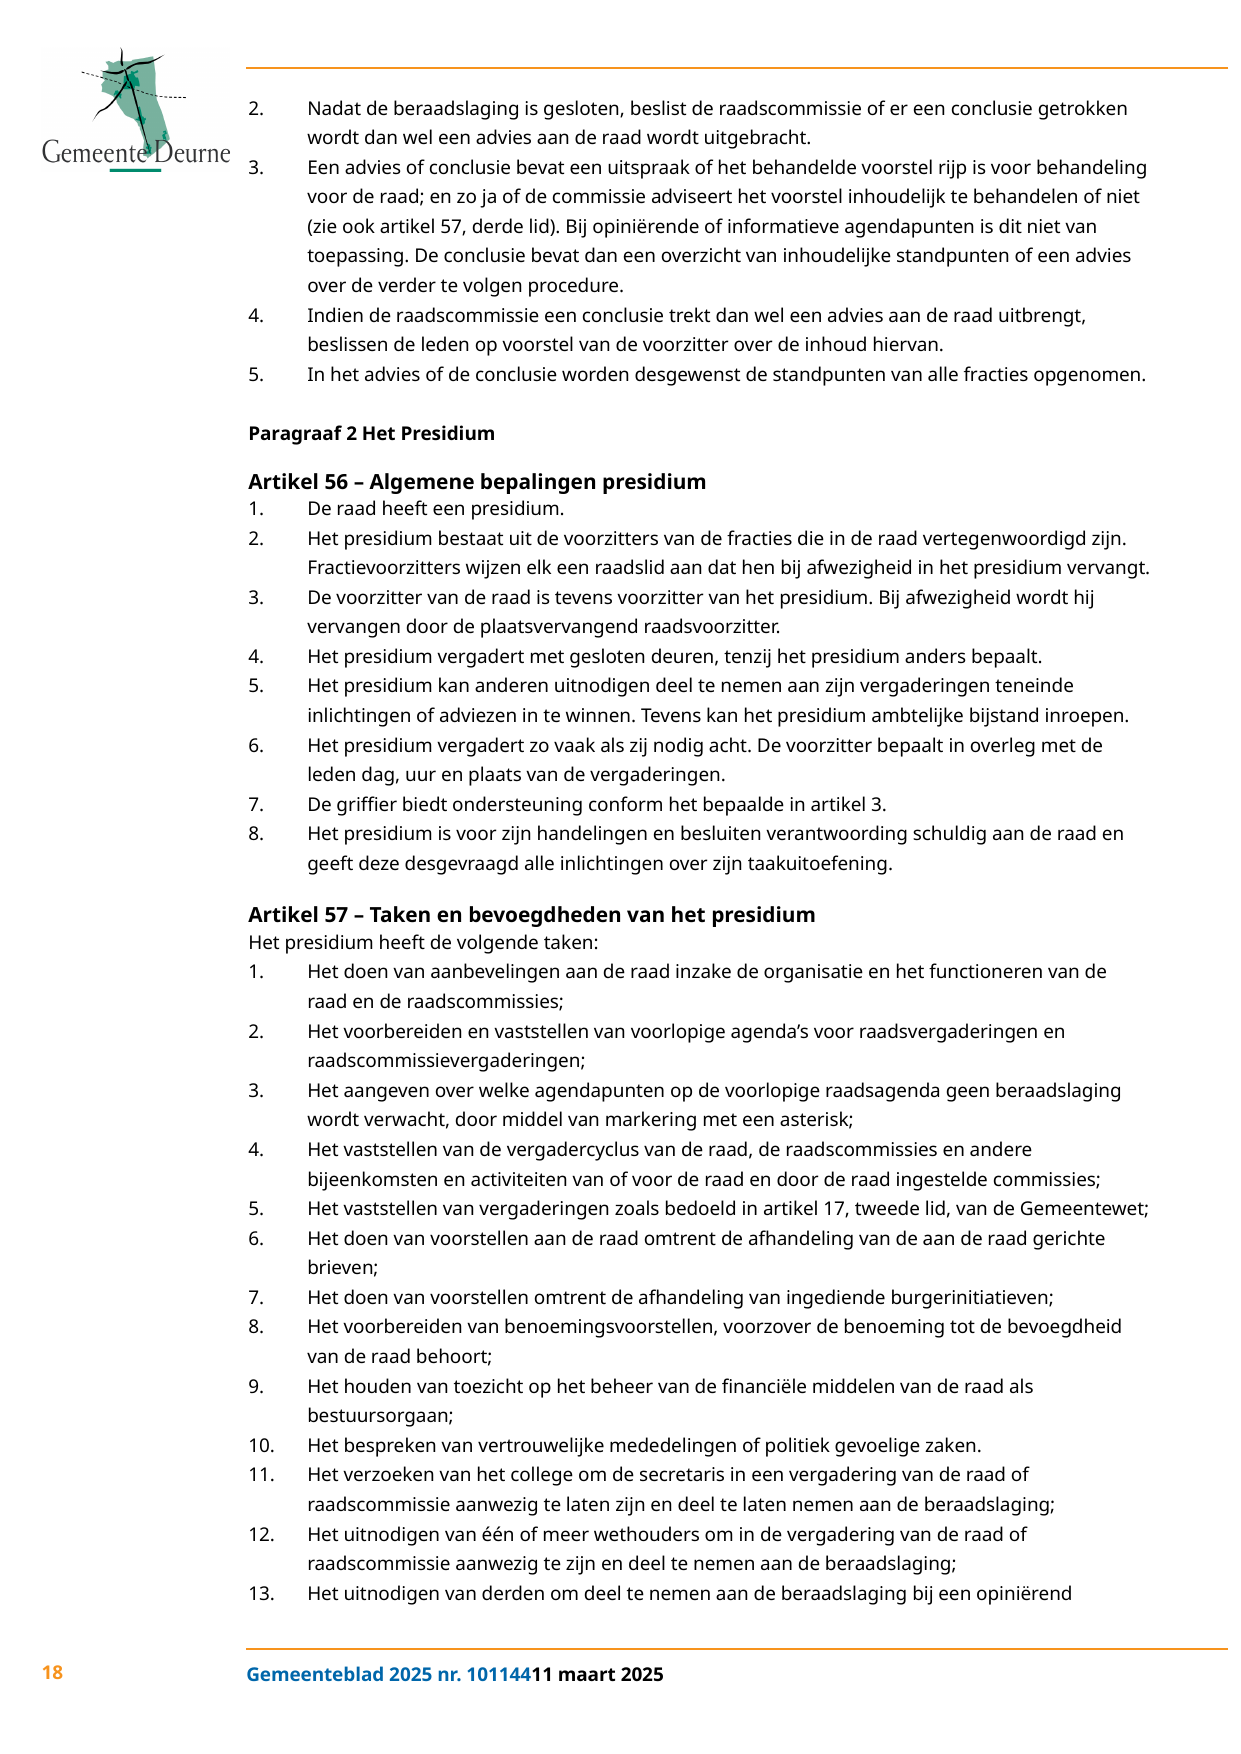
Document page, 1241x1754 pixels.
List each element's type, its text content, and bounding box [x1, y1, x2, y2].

list Het presidium vergadert met gesloten deuren, tenzij het presidium anders bepaalt. [248, 643, 1152, 669]
list In het advies of de conclusie worden desgewenst de standpunten van alle fracties opgenomen. [248, 361, 1152, 387]
list Het doen van aanbevelingen aan de raad inzake de organisatie en het functioneren van de raad en de raadscommissies; [248, 959, 1152, 1014]
list Indien de raadscommissie een conclusie trekt dan wel een advies aan de raad uitbrengt, beslissen de leden op voorstel van de voorzitter over de inhoud hiervan. [248, 302, 1152, 357]
list Het voorbereiden van benoemingsvoorstellen, voorzover de benoeming tot de bevoegdheid van de raad behoort; [248, 1314, 1152, 1369]
list Het presidium kan anderen uitnodigen deel te nemen aan zijn vergaderingen teneinde inlichtingen of adviezen in te winnen. Tevens kan het presidium ambtelijke bijstand inroepen. [248, 673, 1152, 728]
list Het presidium vergadert zo vaak als zij nodig acht. De voorzitter bepaalt in overleg met de leden dag, uur en plaats van de vergaderingen. [248, 732, 1152, 787]
text Paragraaf 2 Het Presidium [248, 420, 1152, 446]
text Artikel 57 – Taken en bevoegdheden van het presidium [248, 901, 1152, 929]
list De voorzitter van de raad is tevens voorzitter van het presidium. Bij afwezigheid wordt hij vervangen door de plaatsvervangend raadsvoorzitter. [248, 584, 1152, 639]
list Het voorbereiden en vaststellen van voorlopige agenda’s voor raadsvergaderingen en raadscommissievergaderingen; [248, 1018, 1152, 1073]
list Het uitnodigen van één of meer wethouders om in de vergadering van de raad of raadscommissie aanwezig te zijn en deel te nemen aan de beraadslaging; [248, 1521, 1152, 1576]
list Het presidium is voor zijn handelingen en besluiten verantwoording schuldig aan de raad en geeft deze desgevraagd alle inlichtingen over zijn taakuitoefening. [248, 821, 1152, 876]
list Het houden van toezicht op het beheer van de financiële middelen van de raad als bestuursorgaan; [248, 1373, 1152, 1428]
list Het bespreken van vertrouwelijke mededelingen of politiek gevoelige zaken. [248, 1432, 1152, 1458]
list Het presidium bestaat uit de voorzitters van de fracties die in de raad vertegenwoordigd zijn. Fractievoorzitters wijzen elk een raadslid aan dat hen bij afwezigheid in het presidium vervangt. [248, 525, 1152, 580]
list Het doen van voorstellen aan de raad omtrent de afhandeling van de aan de raad gerichte brieven; [248, 1225, 1152, 1280]
text Het presidium heeft de volgende taken: [248, 929, 1152, 955]
list Nadat de beraadslaging is gesloten, beslist de raadscommissie of er een conclusie getrokken wordt dan wel een advies aan de raad wordt uitgebracht. [248, 95, 1152, 150]
list Het verzoeken van het college om de secretaris in een vergadering van de raad of raadscommissie aanwezig te laten zijn en deel te laten nemen aan de beraadslaging; [248, 1462, 1152, 1517]
text Artikel 56 – Algemene bepalingen presidium [248, 467, 1152, 495]
list Een advies of conclusie bevat een uitspraak of het behandelde voorstel rijp is voor behandeling voor de raad; en zo ja of de commissie adviseert het voorstel inhoudelijk te behandelen of niet (zie ook artikel 57, derde lid). Bij opiniërende of informatieve agendapunten is dit niet van toepassing. De conclusie bevat dan een overzicht van inhoudelijke standpunten of een advies over de verder te volgen procedure. [248, 154, 1152, 298]
list Het vaststellen van de vergadercyclus van de raad, de raadscommissies en andere bijeenkomsten en activiteiten van of voor de raad en door de raad ingestelde commissies; [248, 1136, 1152, 1191]
list De griffier biedt ondersteuning conform het bepaalde in artikel 3. [248, 791, 1152, 817]
list Het doen van voorstellen omtrent de afhandeling van ingediende burgerinitiatieven; [248, 1284, 1152, 1310]
picture [41, 47, 231, 172]
list Het aangeven over welke agendapunten op de voorlopige raadsagenda geen beraadslaging wordt verwacht, door middel van markering met een asterisk; [248, 1077, 1152, 1132]
list Het vaststellen van vergaderingen zoals bedoeld in artikel 17, tweede lid, van de Gemeentewet; [248, 1195, 1152, 1221]
list De raad heeft een presidium. [248, 495, 1152, 521]
list Het uitnodigen van derden om deel te nemen aan de beraadslaging bij een opiniërend [248, 1580, 1152, 1606]
